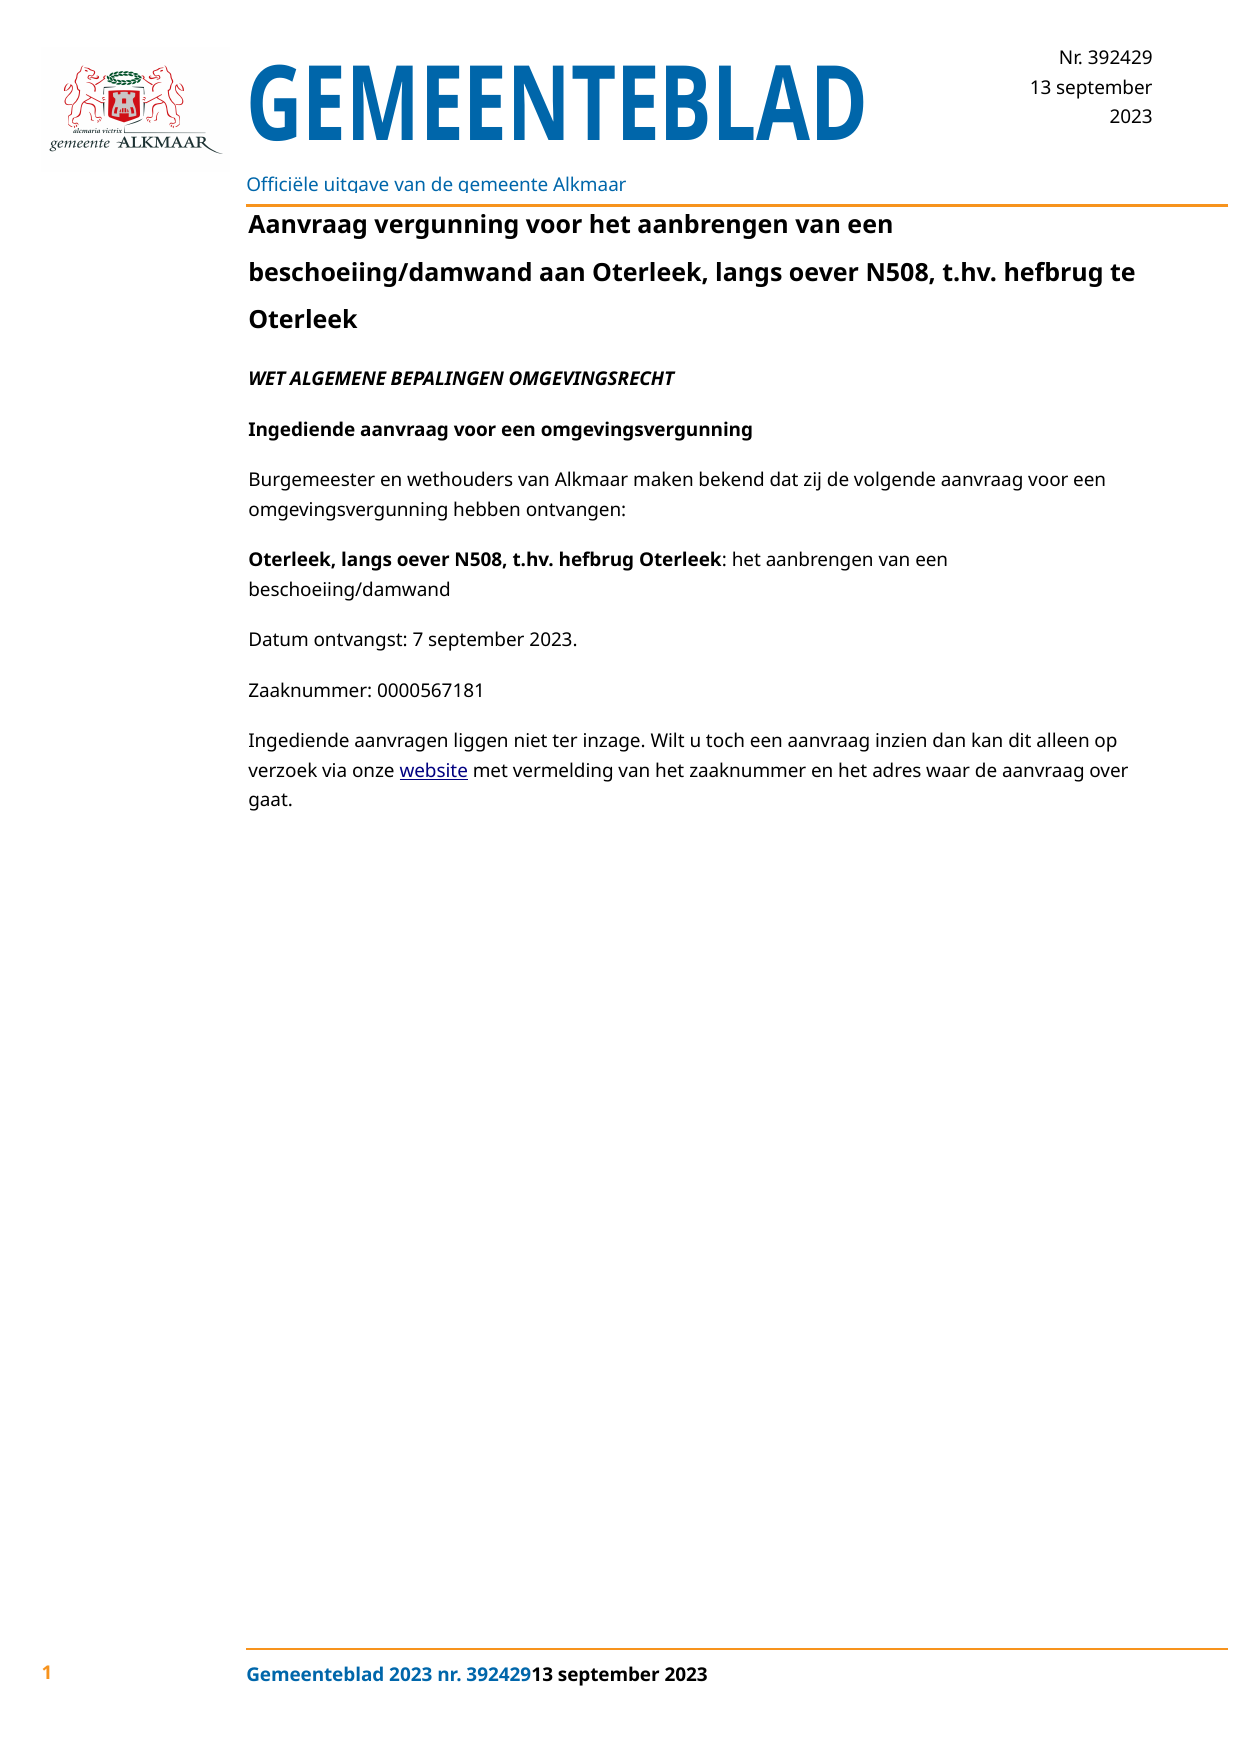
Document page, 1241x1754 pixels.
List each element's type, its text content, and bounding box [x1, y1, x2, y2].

text Burgemeester en wethouders van Alkmaar maken bekend dat zij de volgende aanvraag voor een omgevingsvergunning hebben ontvangen: [248, 466, 1152, 522]
text Ingediende aanvragen liggen niet ter inzage. Wilt u toch een aanvraag inzien dan kan dit alleen op verzoek via onze website met vermelding van het zaaknummer en het adres waar de aanvraag over gaat. [248, 727, 1152, 812]
picture [41, 47, 231, 172]
text Zaaknummer: 0000567181 [248, 677, 1152, 702]
text Datum ontvangst: 7 september 2023. [248, 626, 1152, 652]
text Ingediende aanvraag voor een omgevingsvergunning [248, 416, 1152, 442]
text Aanvraag vergunning voor het aanbrengen van een beschoeiing/damwand aan Oterleek, langs oever N508, t.hv. hefbrug te Oterleek [248, 207, 1152, 336]
text WET ALGEMENE BEPALINGEN OMGEVINGSRECHT [248, 366, 1152, 391]
text Oterleek, langs oever N508, t.hv. hefbrug Oterleek: het aanbrengen van een beschoeiing/damwand [248, 546, 1152, 602]
